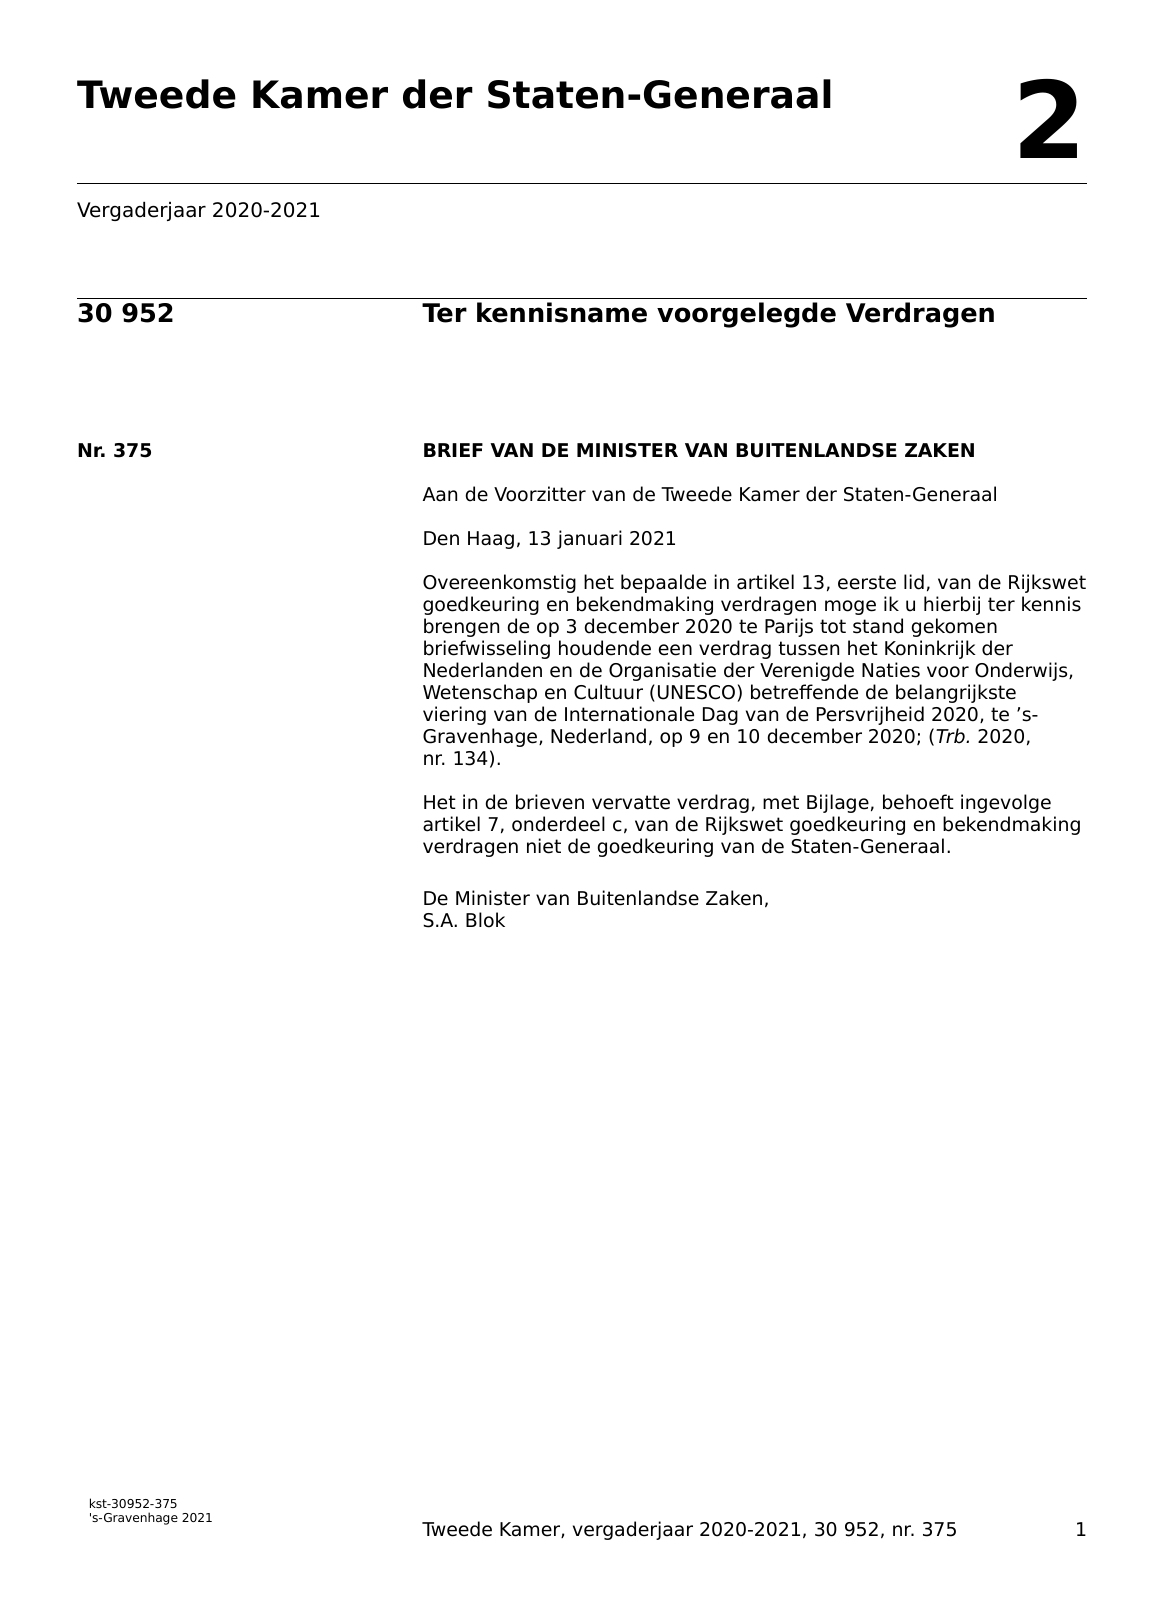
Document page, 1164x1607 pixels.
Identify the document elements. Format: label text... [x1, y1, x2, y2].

text 's-Gravenhage 2021 [88, 1511, 323, 1525]
table_cell Vergaderjaar 2020-2021 [77, 184, 1087, 298]
text Den Haag, 13 januari 2021 [422, 528, 1087, 550]
text Het in de brieven vervatte verdrag, met Bijlage, behoeft ingevolge artikel 7, onderdeel c, van de Rijkswet goedkeuring en bekendmaking verdragen niet de goedkeuring van de Staten-Generaal. [422, 792, 1087, 858]
text Aan de Voorzitter van de Tweede Kamer der Staten-Generaal [422, 484, 1087, 506]
subtitle 30 952 Ter kennisname voorgelegde Verdragen [77, 299, 1087, 329]
text kst-30952-375 [88, 1497, 323, 1511]
text Overeenkomstig het bepaalde in artikel 13, eerste lid, van de Rijkswet goedkeuring en bekendmaking verdragen moge ik u hierbij ter kennis brengen de op 3 december 2020 te Parijs tot stand gekomen briefwisseling houdende een verdrag tussen het Koninkrijk der Nederlanden en de Organisatie der Verenigde Naties voor Onderwijs, Wetenschap en Cultuur (UNESCO) betreffende de belangrijkste viering van de Internationale Dag van de Persvrijheid 2020, te ’s-Gravenhage, Nederland, op 9 en 10 december 2020; (Trb. 2020, nr. 134). [422, 572, 1087, 770]
text De Minister van Buitenlandse Zaken, S.A. Blok [422, 888, 1087, 932]
table_header 2 [886, 59, 1087, 183]
table_header Tweede Kamer der Staten-Generaal [77, 59, 886, 183]
subtitle Nr. 375 BRIEF VAN DE MINISTER VAN BUITENLANDSE ZAKEN [77, 440, 1087, 462]
